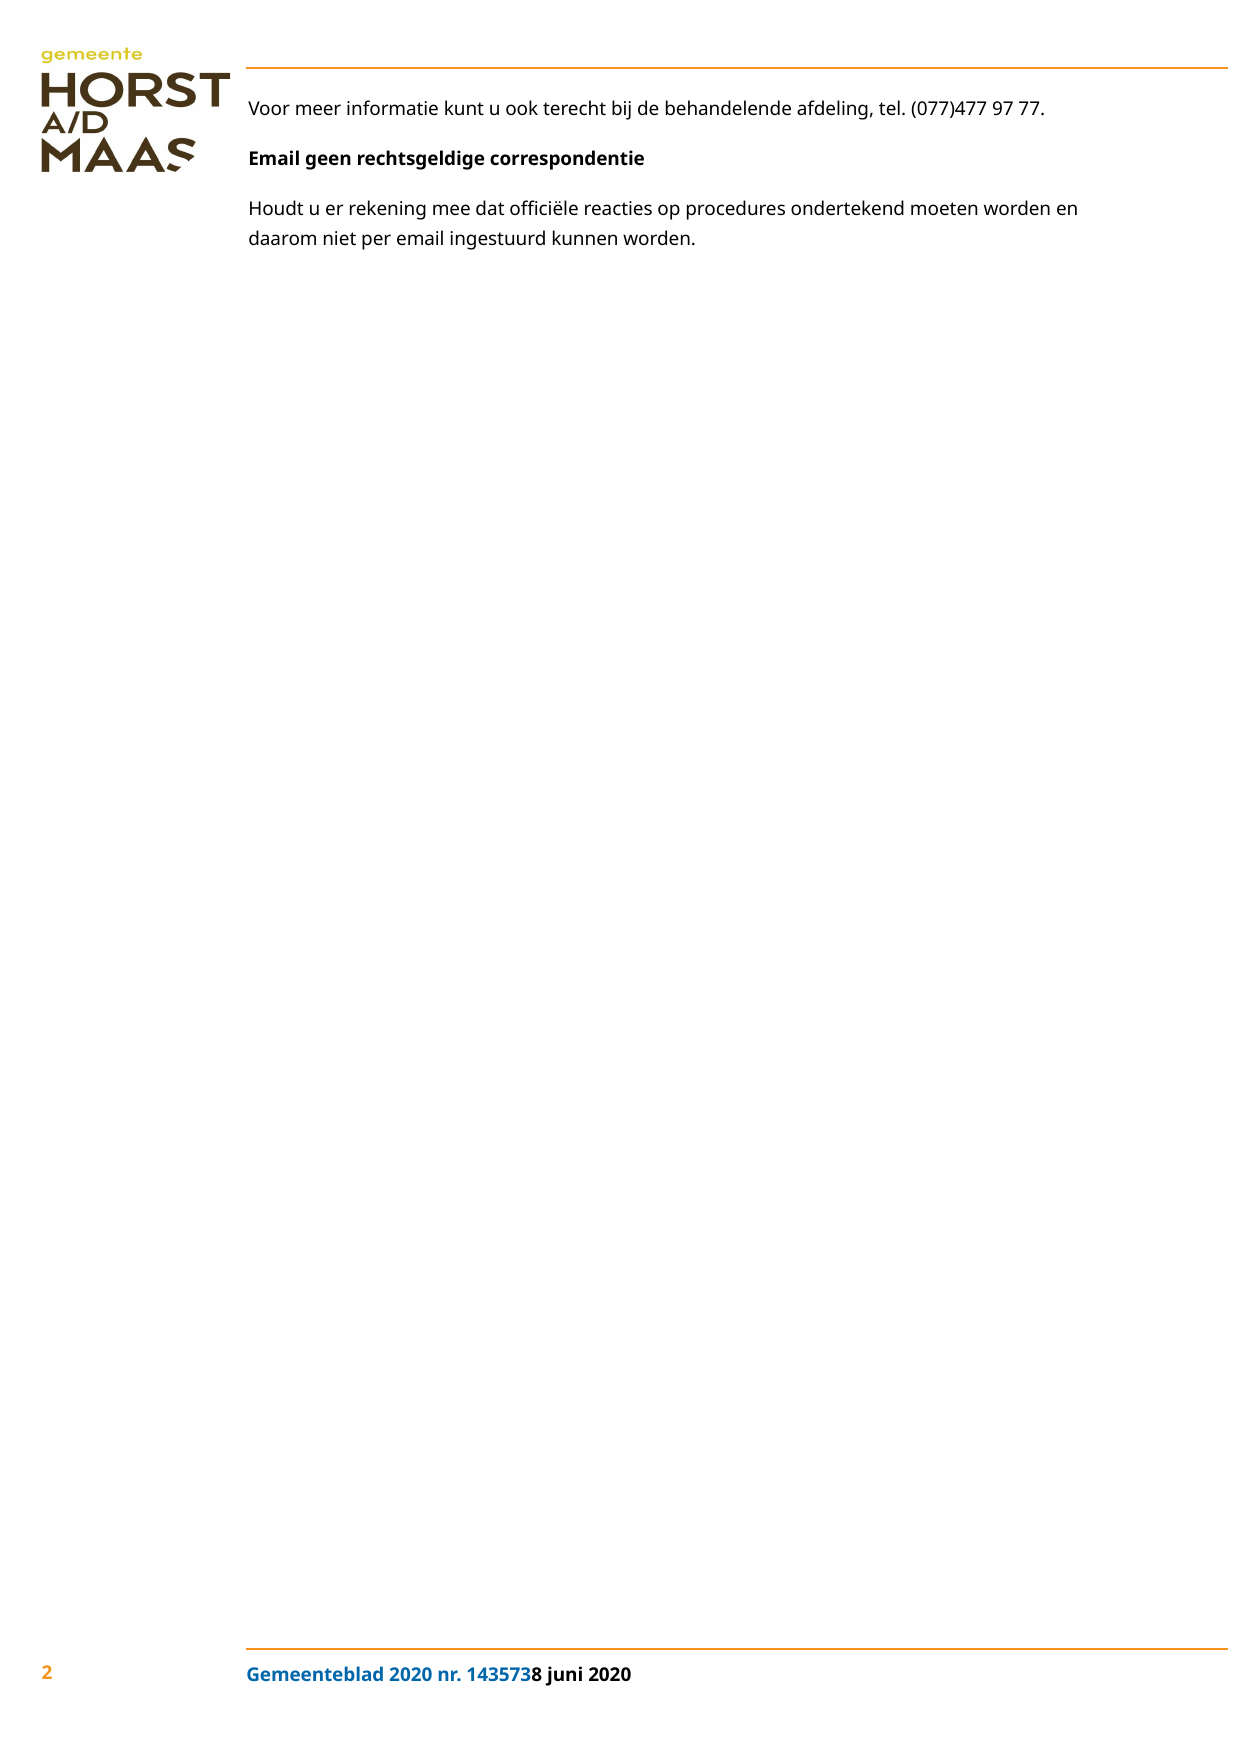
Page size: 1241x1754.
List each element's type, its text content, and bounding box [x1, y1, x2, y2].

text Houdt u er rekening mee dat officiële reacties op procedures ondertekend moeten worden en daarom niet per email ingestuurd kunnen worden. [248, 196, 1152, 251]
picture [41, 47, 231, 172]
text Voor meer informatie kunt u ook terecht bij de behandelende afdeling, tel. (077)477 97 77. [248, 95, 1152, 121]
text Email geen rechtsgeldige correspondentie [248, 145, 1152, 171]
